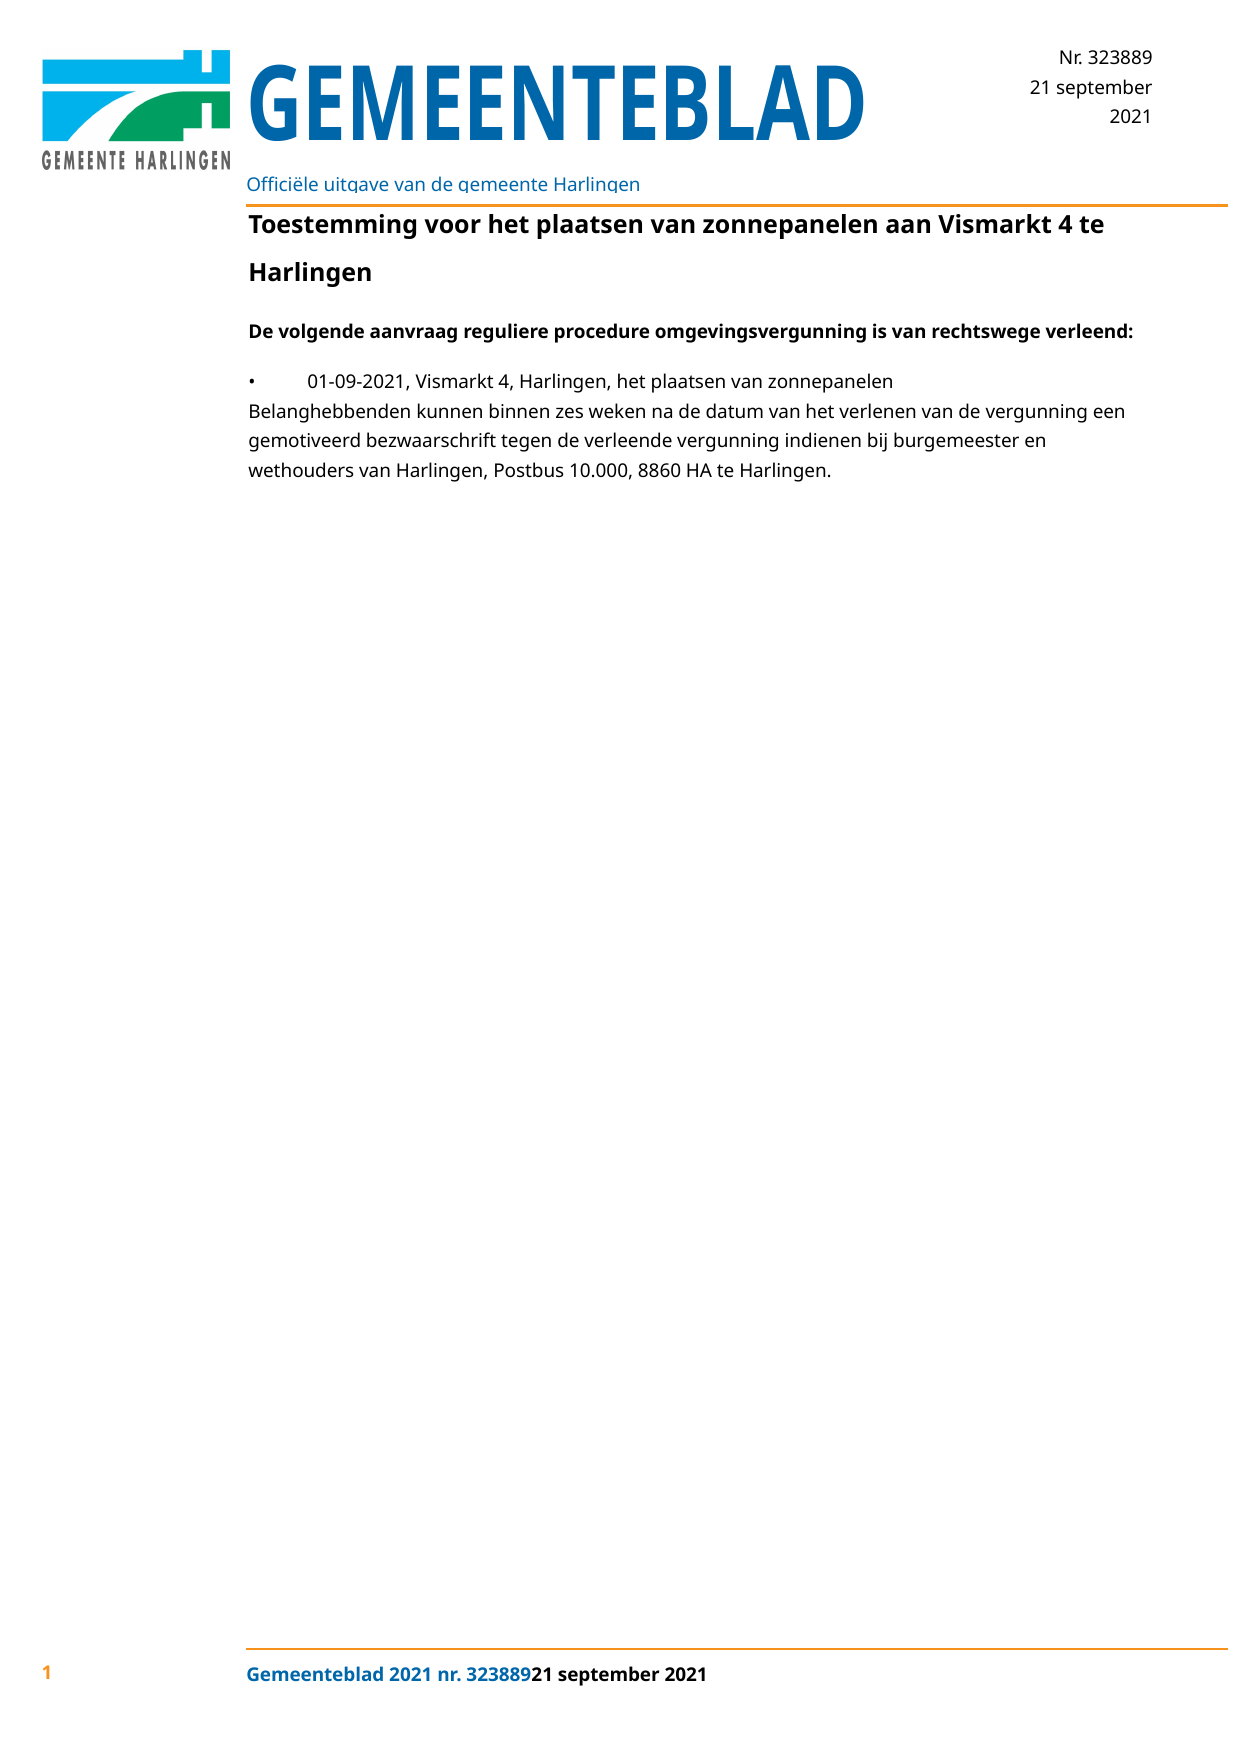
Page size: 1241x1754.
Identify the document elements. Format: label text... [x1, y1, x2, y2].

text Belanghebbenden kunnen binnen zes weken na de datum van het verlenen van de vergunning een gemotiveerd bezwaarschrift tegen de verleende vergunning indienen bij burgemeester en wethouders van Harlingen, Postbus 10.000, 8860 HA te Harlingen. [248, 398, 1152, 483]
picture [41, 47, 231, 172]
text Toestemming voor het plaatsen van zonnepanelen aan Vismarkt 4 te Harlingen [248, 207, 1152, 288]
text De volgende aanvraag reguliere procedure omgevingsvergunning is van rechtswege verleend: [248, 318, 1152, 344]
list 01-09-2021, Vismarkt 4, Harlingen, het plaatsen van zonnepanelen [248, 368, 1152, 394]
